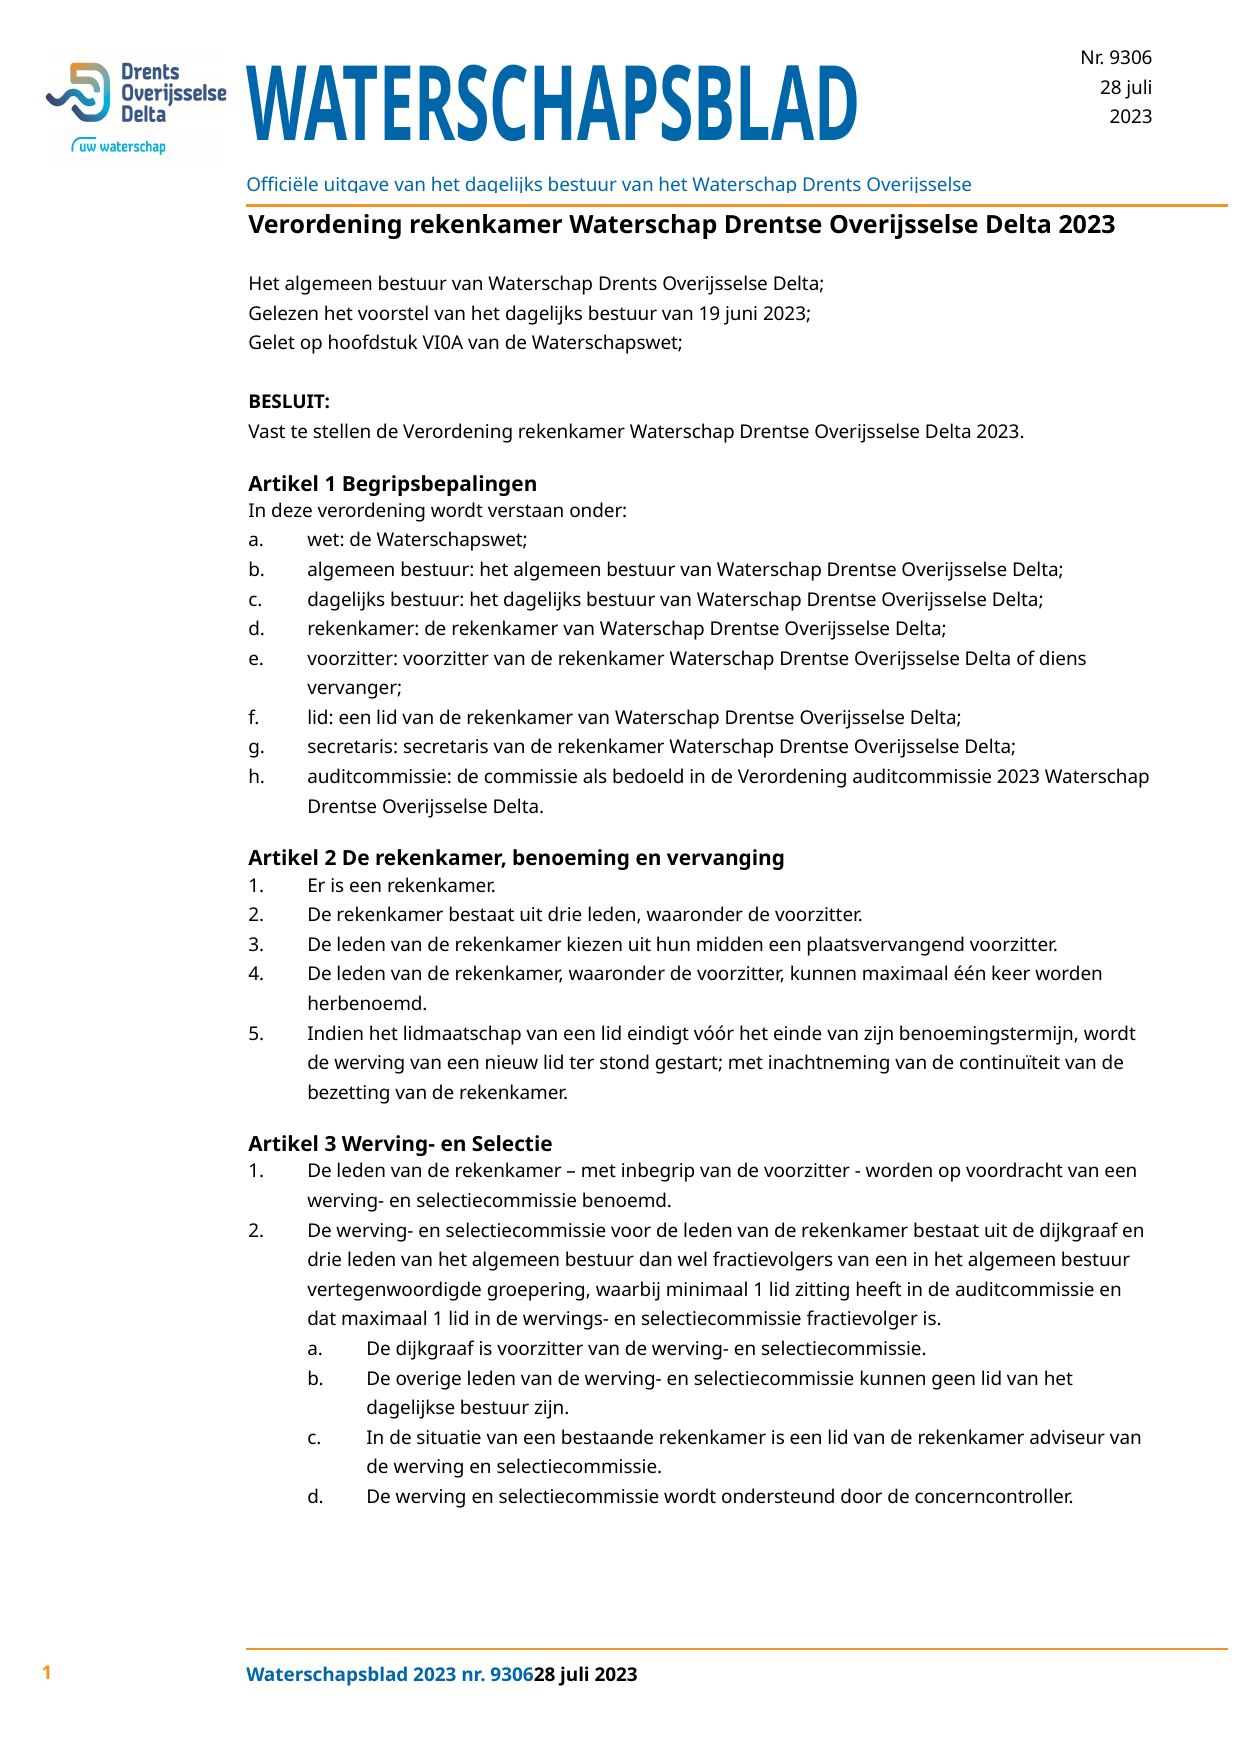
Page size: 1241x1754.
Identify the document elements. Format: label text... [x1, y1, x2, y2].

list wet: de Waterschapswet; [248, 527, 1152, 552]
list algemeen bestuur: het algemeen bestuur van Waterschap Drentse Overijsselse Delta; [248, 556, 1152, 582]
list rekenkamer: de rekenkamer van Waterschap Drentse Overijsselse Delta; [248, 615, 1152, 641]
list lid: een lid van de rekenkamer van Waterschap Drentse Overijsselse Delta; [248, 704, 1152, 730]
list De werving en selectiecommissie wordt ondersteund door de concerncontroller. [307, 1483, 1152, 1509]
text BESLUIT: [248, 389, 1152, 414]
text Verordening rekenkamer Waterschap Drentse Overijsselse Delta 2023 [248, 207, 1152, 241]
list secretaris: secretaris van de rekenkamer Waterschap Drentse Overijsselse Delta; [248, 734, 1152, 759]
list Er is een rekenkamer. [248, 872, 1152, 897]
text Gelezen het voorstel van het dagelijks bestuur van 19 juni 2023; [248, 300, 1152, 326]
text Het algemeen bestuur van Waterschap Drents Overijsselse Delta; [248, 270, 1152, 296]
text Artikel 3 Werving- en Selectie [248, 1129, 1152, 1158]
list auditcommissie: de commissie als bedoeld in de Verordening auditcommissie 2023 Waterschap Drentse Overijsselse Delta. [248, 763, 1152, 819]
text In deze verordening wordt verstaan onder: [248, 497, 1152, 523]
list De leden van de rekenkamer – met inbegrip van de voorzitter - worden op voordracht van een werving- en selectiecommissie benoemd. [248, 1158, 1152, 1213]
list voorzitter: voorzitter van de rekenkamer Waterschap Drentse Overijsselse Delta of diens vervanger; [248, 645, 1152, 700]
list De rekenkamer bestaat uit drie leden, waaronder de voorzitter. [248, 901, 1152, 927]
list De leden van de rekenkamer, waaronder de voorzitter, kunnen maximaal één keer worden herbenoemd. [248, 961, 1152, 1016]
list In de situatie van een bestaande rekenkamer is een lid van de rekenkamer adviseur van de werving en selectiecommissie. [307, 1424, 1152, 1479]
list De werving- en selectiecommissie voor de leden van de rekenkamer bestaat uit de dijkgraaf en drie leden van het algemeen bestuur dan wel fractievolgers van een in het algemeen bestuur vertegenwoordigde groepering, waarbij minimaal 1 lid zitting heeft in de auditcommissie en dat maximaal 1 lid in de wervings- en selectiecommissie fractievolger is. [248, 1217, 1152, 1331]
text Artikel 2 De rekenkamer, benoeming en vervanging [248, 843, 1152, 872]
list De dijkgraaf is voorzitter van de werving- en selectiecommissie. [307, 1335, 1152, 1361]
list De leden van de rekenkamer kiezen uit hun midden een plaatsvervangend voorzitter. [248, 931, 1152, 957]
text Vast te stellen de Verordening rekenkamer Waterschap Drentse Overijsselse Delta 2023. [248, 418, 1152, 444]
picture [41, 47, 231, 172]
text Gelet op hoofdstuk VI0A van de Waterschapswet; [248, 329, 1152, 355]
list dagelijks bestuur: het dagelijks bestuur van Waterschap Drentse Overijsselse Delta; [248, 586, 1152, 612]
text Artikel 1 Begripsbepalingen [248, 469, 1152, 497]
list Indien het lidmaatschap van een lid eindigt vóór het einde van zijn benoemingstermijn, wordt de werving van een nieuw lid ter stond gestart; met inachtneming van de continuïteit van de bezetting van de rekenkamer. [248, 1020, 1152, 1104]
list De overige leden van de werving- en selectiecommissie kunnen geen lid van het dagelijkse bestuur zijn. [307, 1365, 1152, 1420]
